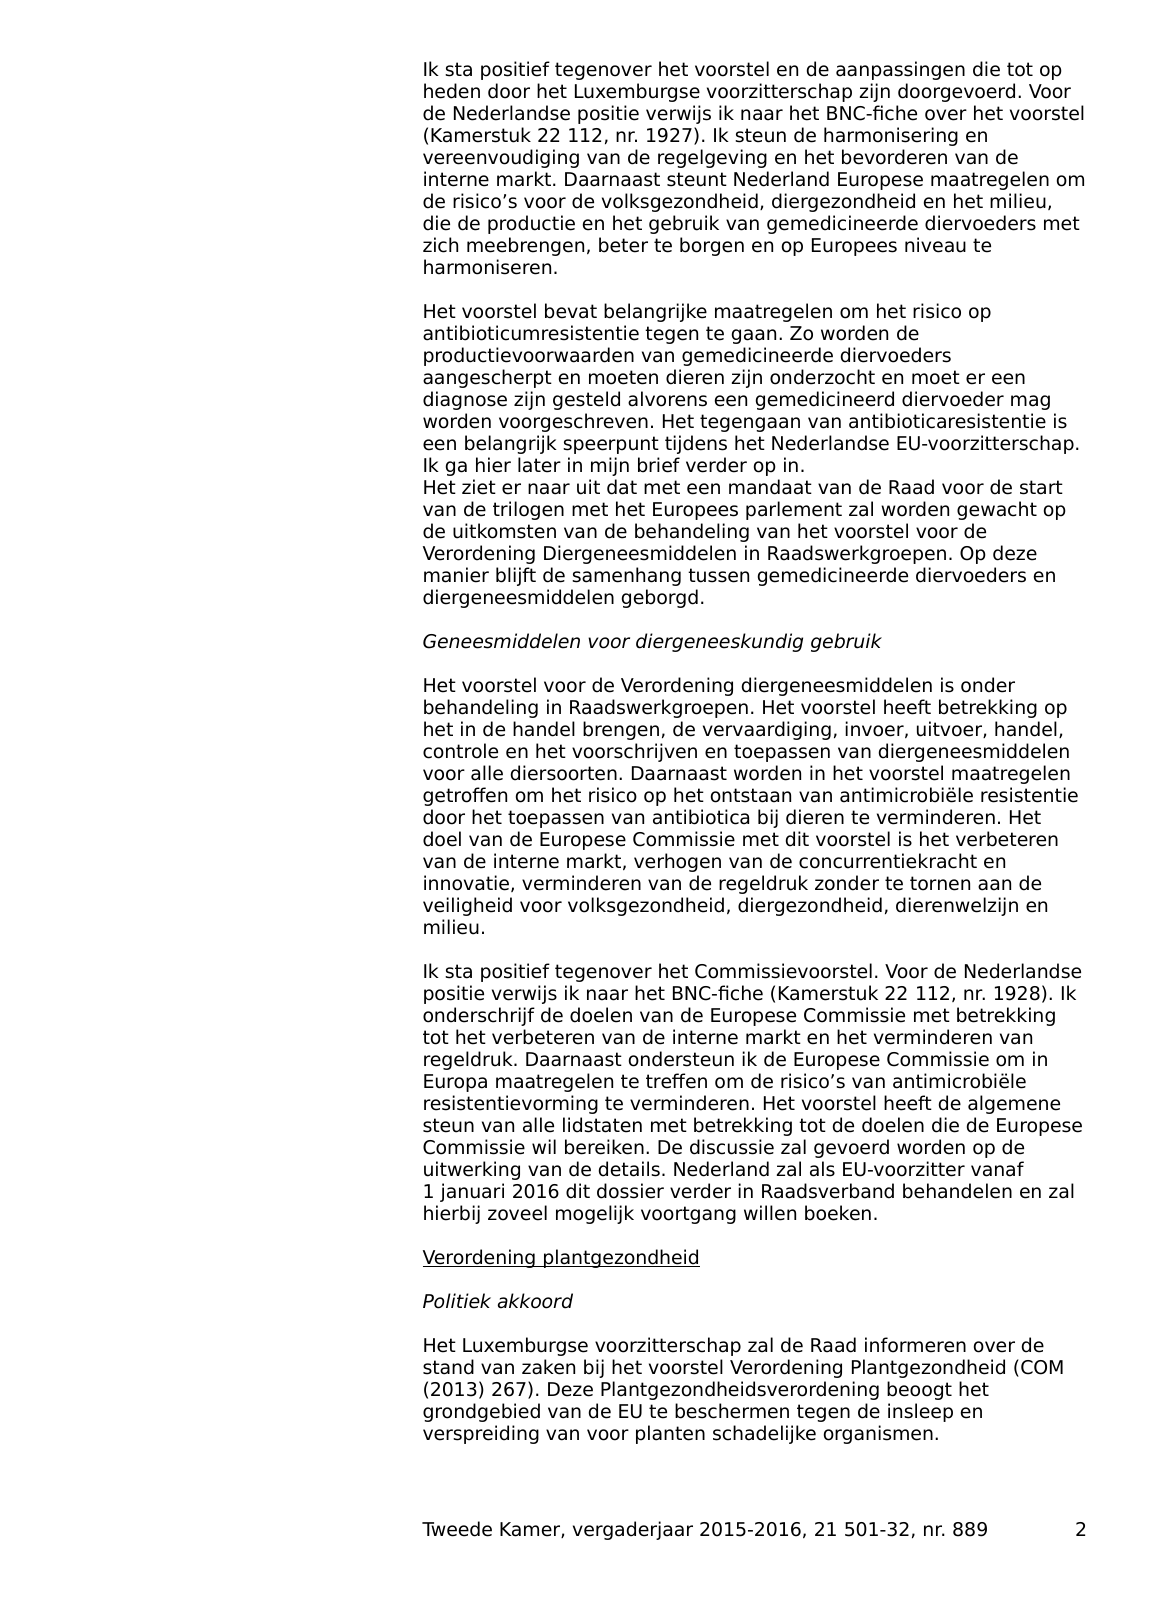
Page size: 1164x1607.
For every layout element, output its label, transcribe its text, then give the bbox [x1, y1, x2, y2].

text Ik sta positief tegenover het Commissievoorstel. Voor de Nederlandse positie verwijs ik naar het BNC-fiche (Kamerstuk 22 112, nr. 1928). Ik onderschrijf de doelen van de Europese Commissie met betrekking tot het verbeteren van de interne markt en het verminderen van regeldruk. Daarnaast ondersteun ik de Europese Commissie om in Europa maatregelen te treffen om de risico’s van antimicrobiële resistentievorming te verminderen. Het voorstel heeft de algemene steun van alle lidstaten met betrekking tot de doelen die de Europese Commissie wil bereiken. De discussie zal gevoerd worden op de uitwerking van de details. Nederland zal als EU-voorzitter vanaf 1 januari 2016 dit dossier verder in Raadsverband behandelen en zal hierbij zoveel mogelijk voortgang willen boeken. [422, 961, 1087, 1225]
text Het voorstel bevat belangrijke maatregelen om het risico op antibioticumresistentie tegen te gaan. Zo worden de productievoorwaarden van gemedicineerde diervoeders aangescherpt en moeten dieren zijn onderzocht en moet er een diagnose zijn gesteld alvorens een gemedicineerd diervoeder mag worden voorgeschreven. Het tegengaan van antibioticaresistentie is een belangrijk speerpunt tijdens het Nederlandse EU-voorzitterschap. Ik ga hier later in mijn brief verder op in. [422, 301, 1087, 477]
text Het ziet er naar uit dat met een mandaat van de Raad voor de start van de trilogen met het Europees parlement zal worden gewacht op de uitkomsten van de behandeling van het voorstel voor de Verordening Diergeneesmiddelen in Raadswerkgroepen. Op deze manier blijft de samenhang tussen gemedicineerde diervoeders en diergeneesmiddelen geborgd. [422, 477, 1087, 609]
subtitle Geneesmiddelen voor diergeneeskundig gebruik [422, 631, 1087, 653]
text Het voorstel voor de Verordening diergeneesmiddelen is onder behandeling in Raadswerkgroepen. Het voorstel heeft betrekking op het in de handel brengen, de vervaardiging, invoer, uitvoer, handel, controle en het voorschrijven en toepassen van diergeneesmiddelen voor alle diersoorten. Daarnaast worden in het voorstel maatregelen getroffen om het risico op het ontstaan van antimicrobiële resistentie door het toepassen van antibiotica bij dieren te verminderen. Het doel van de Europese Commissie met dit voorstel is het verbeteren van de interne markt, verhogen van de concurrentiekracht en innovatie, verminderen van de regeldruk zonder te tornen aan de veiligheid voor volksgezondheid, diergezondheid, dierenwelzijn en milieu. [422, 675, 1087, 939]
text Het Luxemburgse voorzitterschap zal de Raad informeren over de stand van zaken bij het voorstel Verordening Plantgezondheid (COM (2013) 267). Deze Plantgezondheidsverordening beoogt het grondgebied van de EU te beschermen tegen de insleep en verspreiding van voor planten schadelijke organismen. [422, 1335, 1087, 1445]
subtitle Verordening plantgezondheid [422, 1247, 1087, 1269]
text Ik sta positief tegenover het voorstel en de aanpassingen die tot op heden door het Luxemburgse voorzitterschap zijn doorgevoerd. Voor de Nederlandse positie verwijs ik naar het BNC-fiche over het voorstel (Kamerstuk 22 112, nr. 1927). Ik steun de harmonisering en vereenvoudiging van de regelgeving en het bevorderen van de interne markt. Daarnaast steunt Nederland Europese maatregelen om de risico’s voor de volksgezondheid, diergezondheid en het milieu, die de productie en het gebruik van gemedicineerde diervoeders met zich meebrengen, beter te borgen en op Europees niveau te harmoniseren. [422, 59, 1087, 279]
subtitle Politiek akkoord [422, 1291, 1087, 1313]
